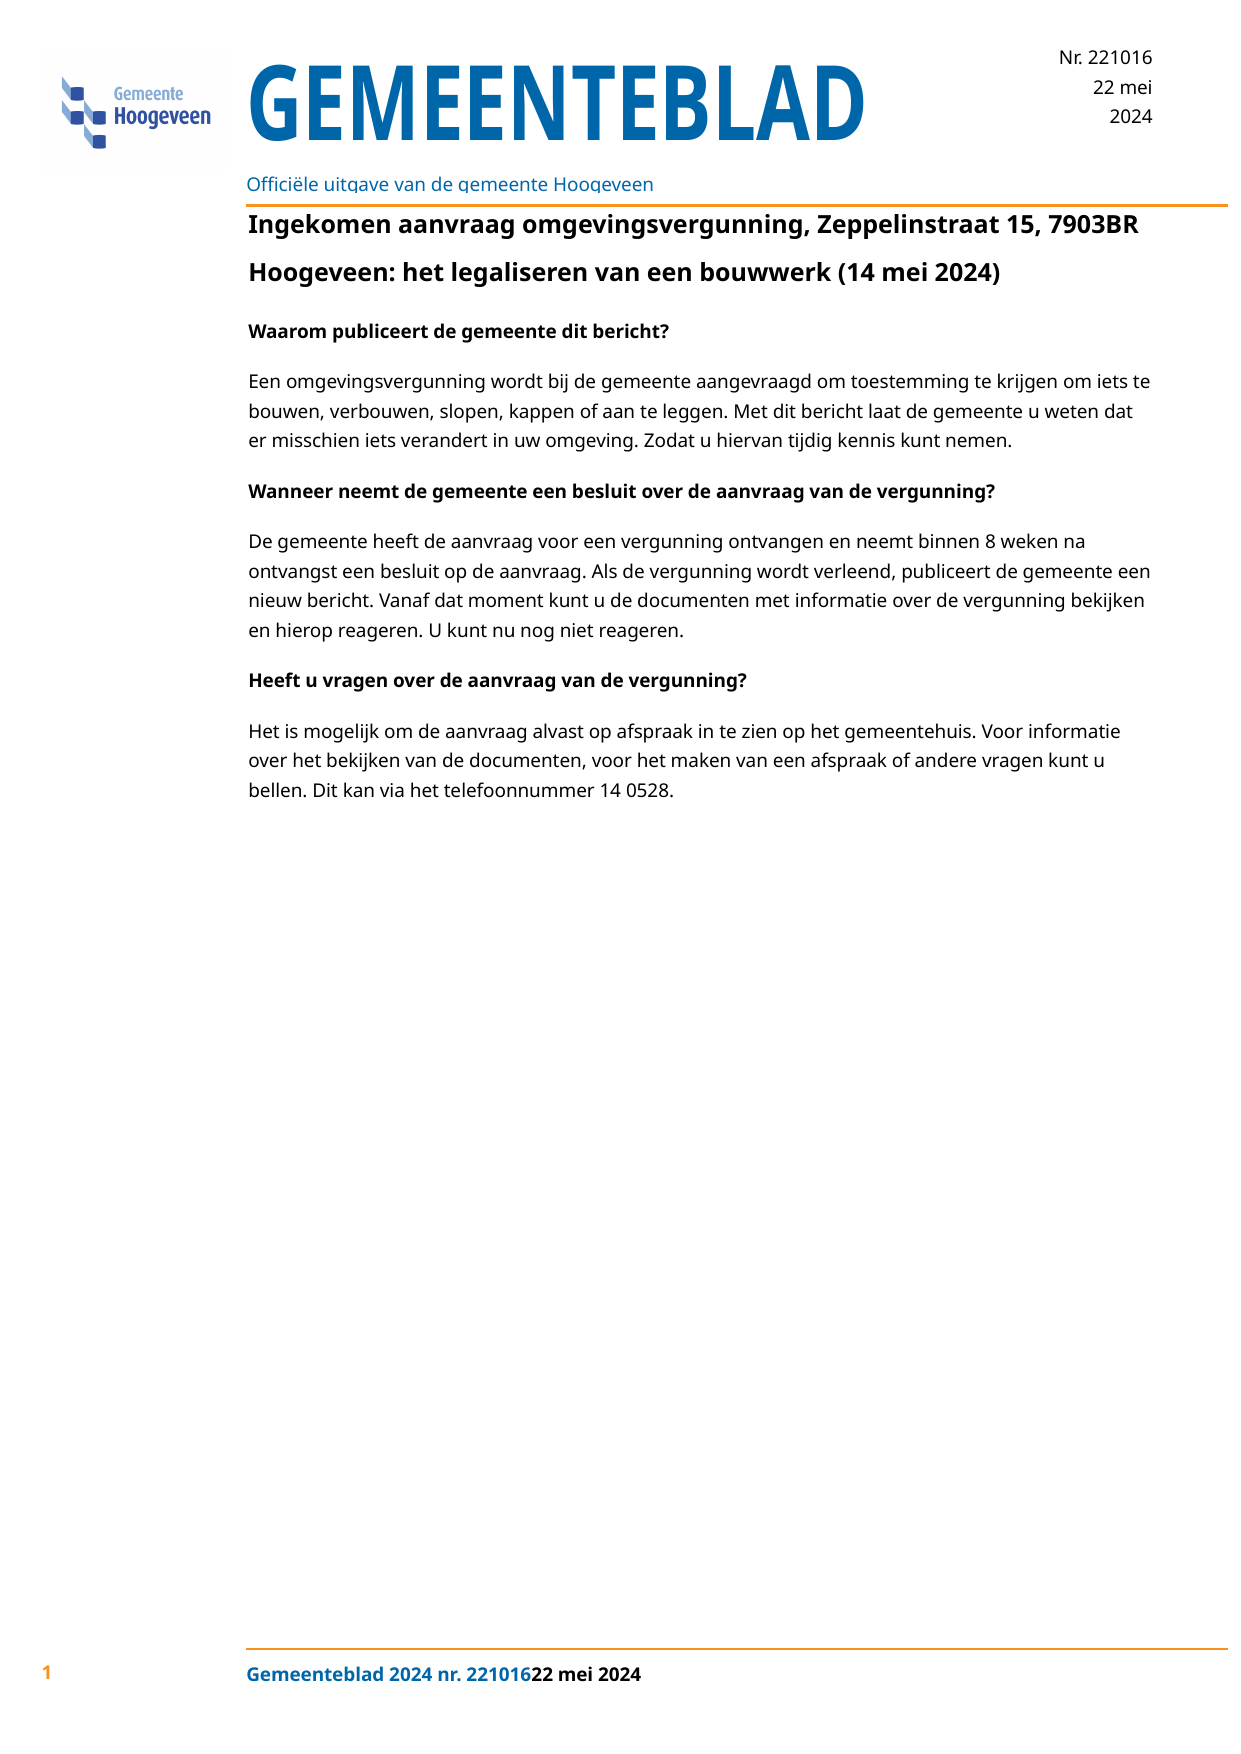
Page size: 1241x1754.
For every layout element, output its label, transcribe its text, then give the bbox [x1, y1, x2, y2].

picture [41, 47, 231, 172]
text Ingekomen aanvraag omgevingsvergunning, Zeppelinstraat 15, 7903BR Hoogeveen: het legaliseren van een bouwwerk (14 mei 2024) [248, 207, 1152, 288]
text Waarom publiceert de gemeente dit bericht? [248, 318, 1152, 344]
text Een omgevingsvergunning wordt bij de gemeente aangevraagd om toestemming te krijgen om iets te bouwen, verbouwen, slopen, kappen of aan te leggen. Met dit bericht laat de gemeente u weten dat er misschien iets verandert in uw omgeving. Zodat u hiervan tijdig kennis kunt nemen. [248, 368, 1152, 453]
text De gemeente heeft de aanvraag voor een vergunning ontvangen en neemt binnen 8 weken na ontvangst een besluit op de aanvraag. Als de vergunning wordt verleend, publiceert de gemeente een nieuw bericht. Vanaf dat moment kunt u de documenten met informatie over de vergunning bekijken en hierop reageren. U kunt nu nog niet reageren. [248, 528, 1152, 643]
text Wanneer neemt de gemeente een besluit over de aanvraag van de vergunning? [248, 478, 1152, 504]
text Heeft u vragen over de aanvraag van de vergunning? [248, 667, 1152, 693]
text Het is mogelijk om de aanvraag alvast op afspraak in te zien op het gemeentehuis. Voor informatie over het bekijken van de documenten, voor het maken van een afspraak of andere vragen kunt u bellen. Dit kan via het telefoonnummer 14 0528. [248, 718, 1152, 803]
